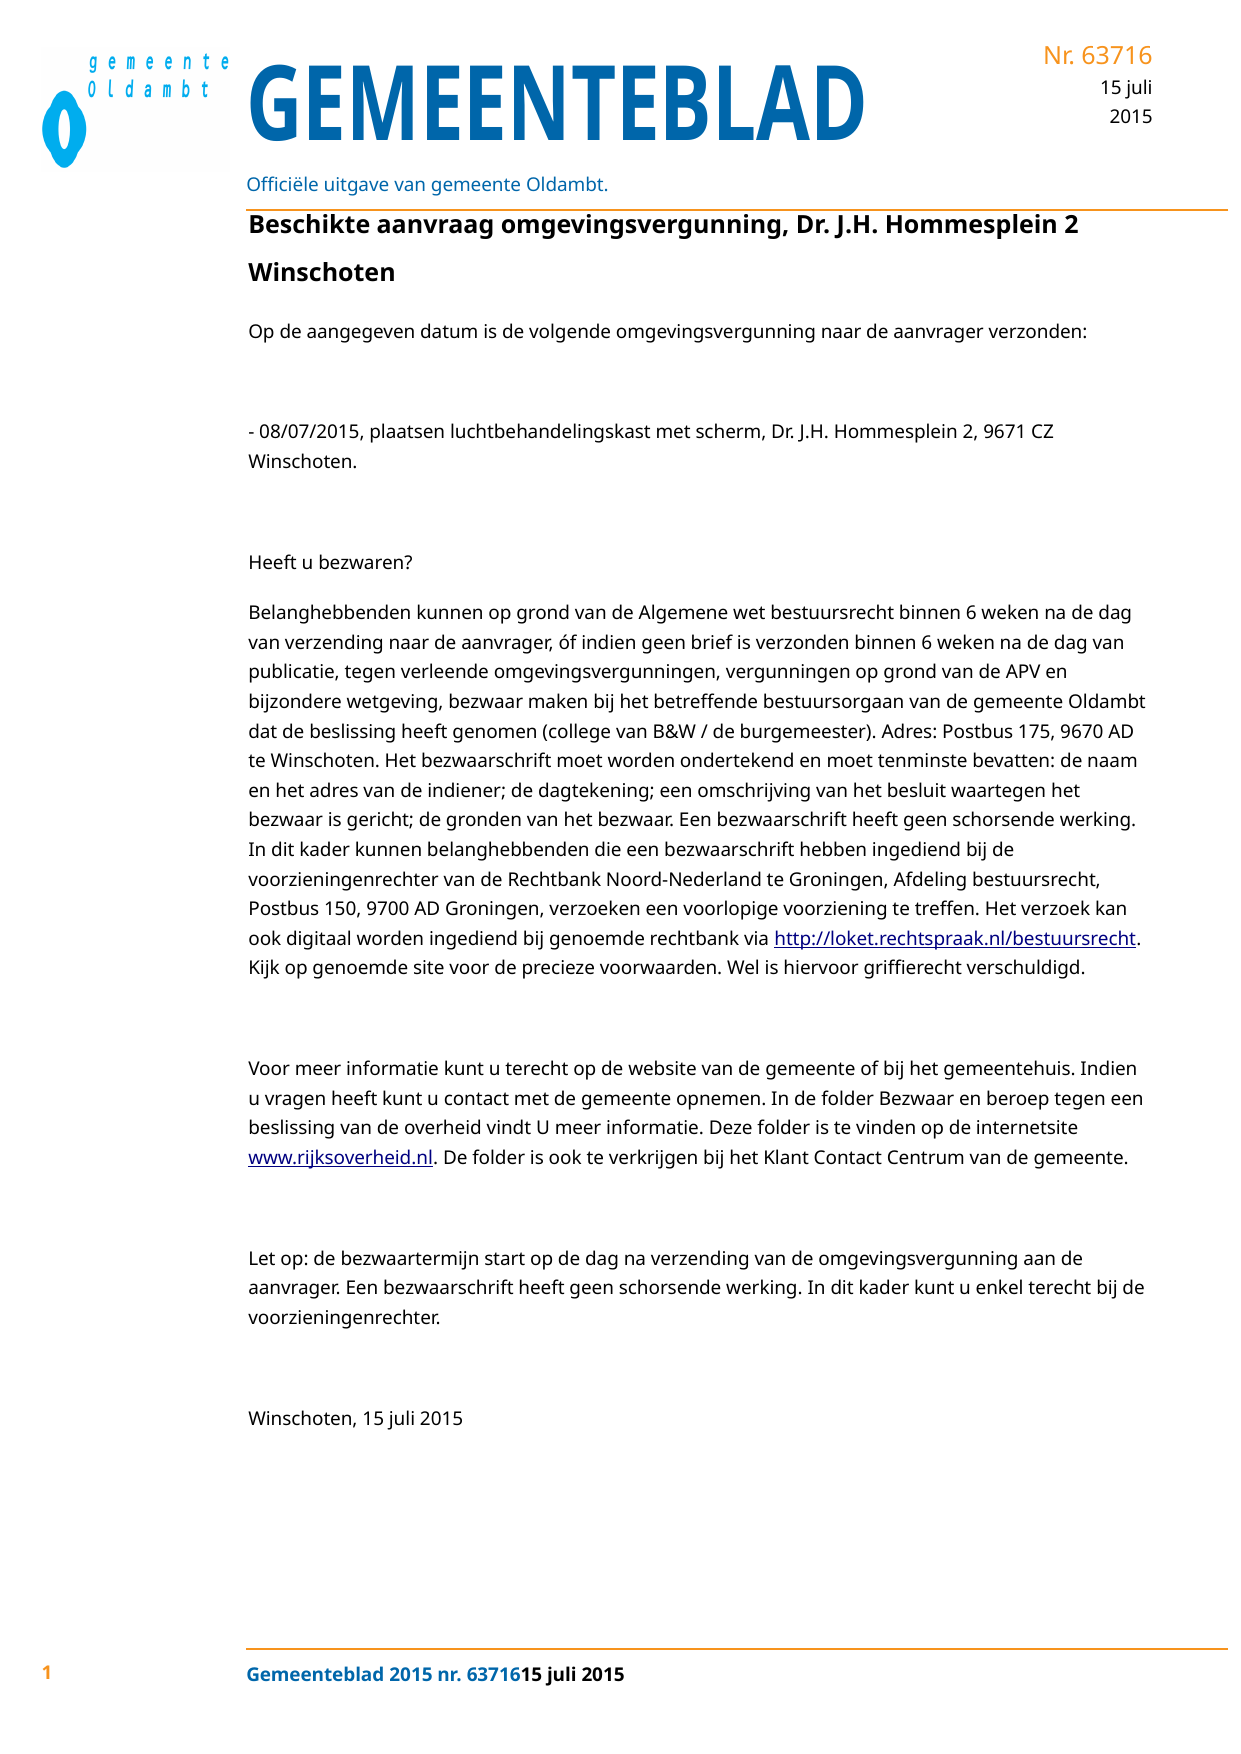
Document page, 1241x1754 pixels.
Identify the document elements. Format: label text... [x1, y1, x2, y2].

text Belanghebbenden kunnen op grond van de Algemene wet bestuursrecht binnen 6 weken na de dag van verzending naar de aanvrager, óf indien geen brief is verzonden binnen 6 weken na de dag van publicatie, tegen verleende omgevingsvergunningen, vergunningen op grond van de APV en bijzondere wetgeving, bezwaar maken bij het betreffende bestuursorgaan van de gemeente Oldambt dat de beslissing heeft genomen (college van B&W / de burgemeester). Adres: Postbus 175, 9670 AD te Winschoten. Het bezwaarschrift moet worden ondertekend en moet tenminste bevatten: de naam en het adres van de indiener; de dagtekening; een omschrijving van het besluit waartegen het bezwaar is gericht; de gronden van het bezwaar. Een bezwaarschrift heeft geen schorsende werking. In dit kader kunnen belanghebbenden die een bezwaarschrift hebben ingediend bij de voorzieningenrechter van de Rechtbank Noord-Nederland te Groningen, Afdeling bestuursrecht, Postbus 150, 9700 AD Groningen, verzoeken een voorlopige voorziening te treffen. Het verzoek kan ook digitaal worden ingediend bij genoemde rechtbank via http://loket.rechtspraak.nl/bestuursrecht. Kijk op genoemde site voor de precieze voorwaarden. Wel is hiervoor griffierecht verschuldigd. [248, 599, 1152, 980]
text Op de aangegeven datum is de volgende omgevingsvergunning naar de aanvrager verzonden: [248, 318, 1152, 344]
text - 08/07/2015, plaatsen luchtbehandelingskast met scherm, Dr. J.H. Hommesplein 2, 9671 CZ Winschoten. [248, 419, 1152, 474]
text Beschikte aanvraag omgevingsvergunning, Dr. J.H. Hommesplein 2 Winschoten [248, 211, 1152, 288]
picture [41, 47, 231, 172]
text Voor meer informatie kunt u terecht op de website van de gemeente of bij het gemeentehuis. Indien u vragen heeft kunt u contact met de gemeente opnemen. In de folder Bezwaar en beroep tegen een beslissing van de overheid vindt U meer informatie. Deze folder is te vinden op de internetsite www.rijksoverheid.nl. De folder is ook te verkrijgen bij het Klant Contact Centrum van de gemeente. [248, 1055, 1152, 1170]
text Winschoten, 15 juli 2015 [248, 1405, 1152, 1431]
text Heeft u bezwaren? [248, 549, 1152, 575]
text Let op: de bezwaartermijn start op de dag na verzending van de omgevingsvergunning aan de aanvrager. Een bezwaarschrift heeft geen schorsende werking. In dit kader kunt u enkel terecht bij de voorzieningenrechter. [248, 1245, 1152, 1330]
